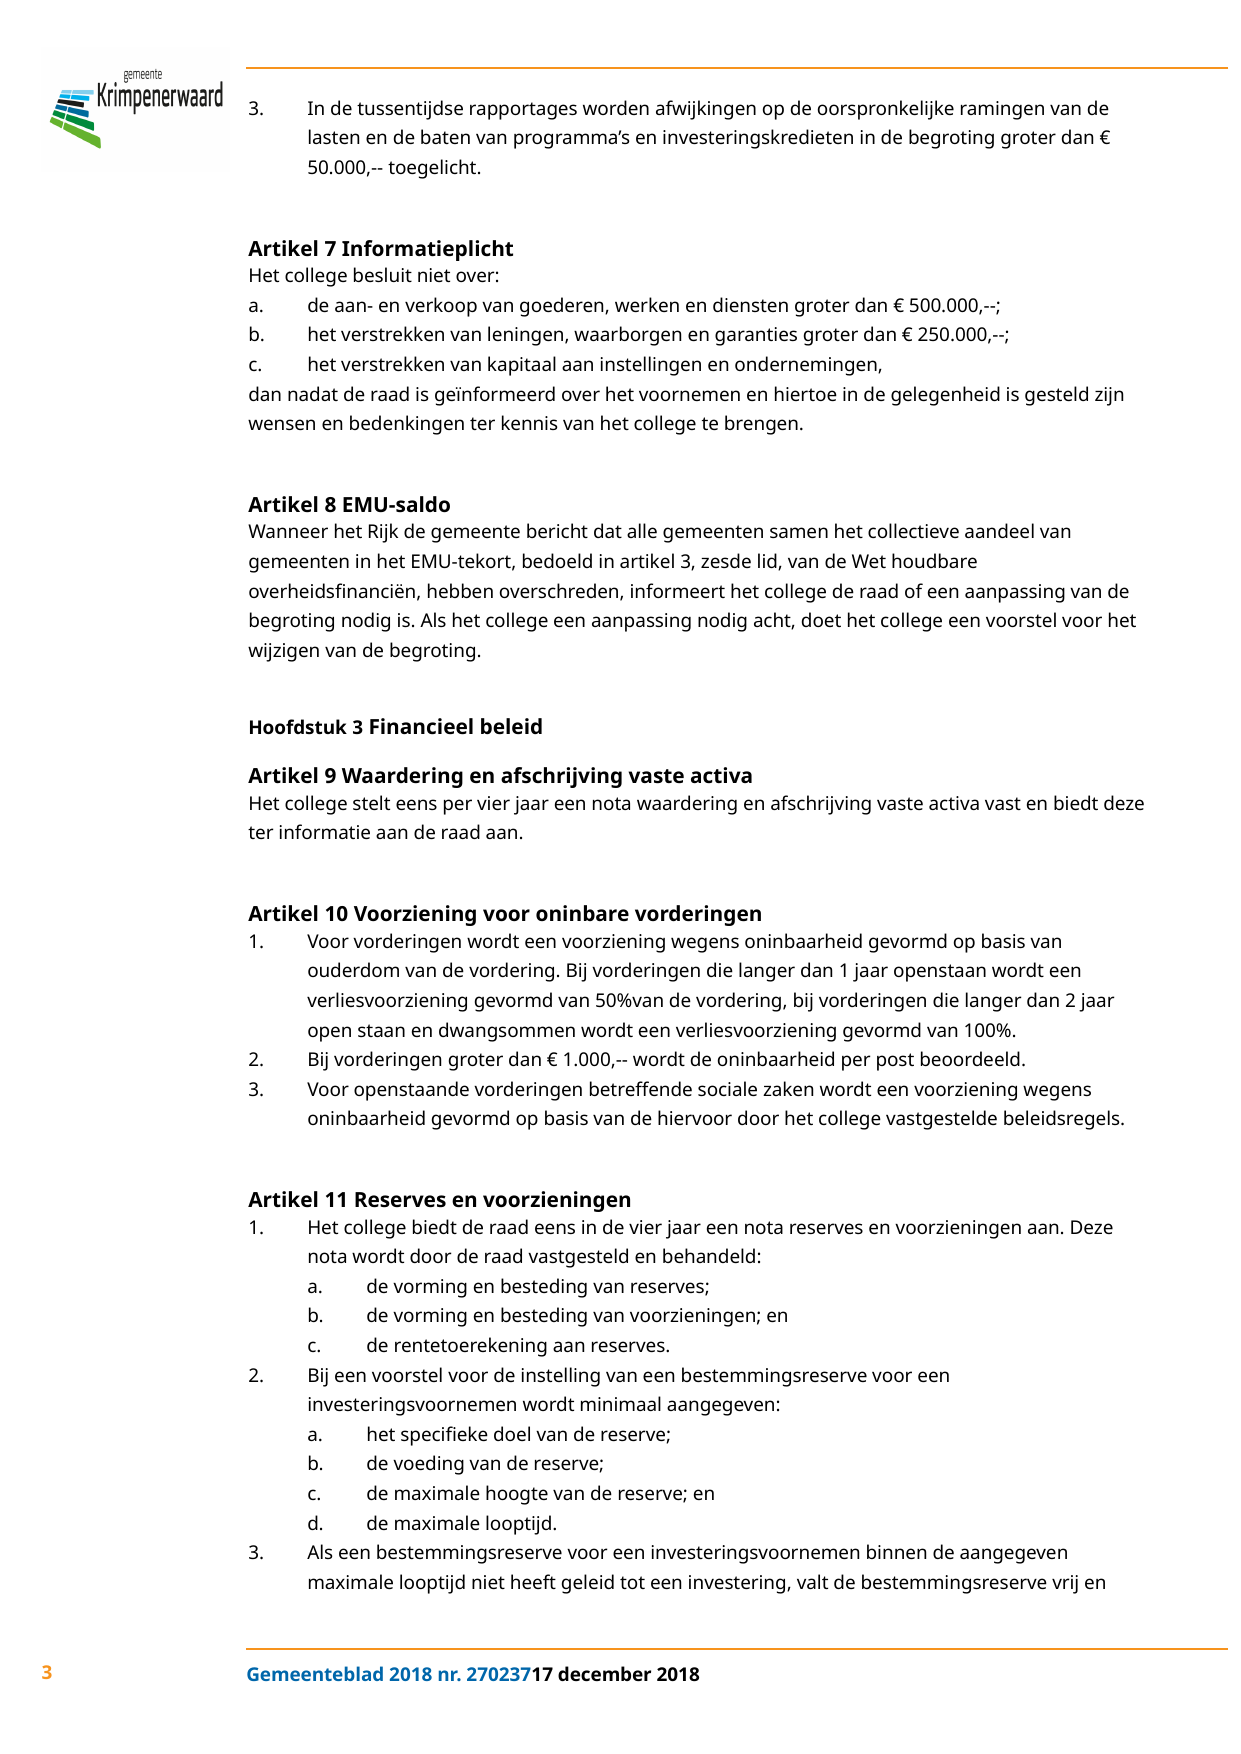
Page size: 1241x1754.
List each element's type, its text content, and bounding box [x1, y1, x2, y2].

text Hoofdstuk 3 Financieel beleid [248, 712, 1152, 741]
list de maximale looptijd. [307, 1510, 1152, 1536]
list het verstrekken van kapitaal aan instellingen en ondernemingen, [248, 351, 1152, 377]
list de maximale hoogte van de reserve; en [307, 1480, 1152, 1506]
text dan nadat de raad is geïnformeerd over het voornemen en hiertoe in de gelegenheid is gesteld zijn wensen en bedenkingen ter kennis van het college te brengen. [248, 381, 1152, 436]
list Voor openstaande vorderingen betreffende sociale zaken wordt een voorziening wegens oninbaarheid gevormd op basis van de hiervoor door het college vastgestelde beleidsregels. [248, 1076, 1152, 1131]
list Bij een voorstel voor de instelling van een bestemmingsreserve voor een investeringsvoornemen wordt minimaal aangegeven: [248, 1362, 1152, 1417]
text Artikel 9 Waardering en afschrijving vaste activa [248, 762, 1152, 790]
list de aan- en verkoop van goederen, werken en diensten groter dan € 500.000,--; [248, 292, 1152, 318]
list Bij vorderingen groter dan € 1.000,-- wordt de oninbaarheid per post beoordeeld. [248, 1046, 1152, 1072]
text Artikel 8 EMU-saldo [248, 490, 1152, 519]
list Het college biedt de raad eens in de vier jaar een nota reserves en voorzieningen aan. Deze nota wordt door de raad vastgesteld en behandeld: [248, 1214, 1152, 1269]
text Het college stelt eens per vier jaar een nota waardering en afschrijving vaste activa vast en biedt deze ter informatie aan de raad aan. [248, 790, 1152, 845]
picture [41, 47, 231, 172]
text Wanneer het Rijk de gemeente bericht dat alle gemeenten samen het collectieve aandeel van gemeenten in het EMU-tekort, bedoeld in artikel 3, zesde lid, van de Wet houdbare overheidsfinanciën, hebben overschreden, informeert het college de raad of een aanpassing van de begroting nodig is. Als het college een aanpassing nodig acht, doet het college een voorstel voor het wijzigen van de begroting. [248, 519, 1152, 663]
text Artikel 11 Reserves en voorzieningen [248, 1186, 1152, 1214]
list de voeding van de reserve; [307, 1451, 1152, 1476]
text Artikel 7 Informatieplicht [248, 234, 1152, 262]
list het specifieke doel van de reserve; [307, 1421, 1152, 1447]
list Als een bestemmingsreserve voor een investeringsvoornemen binnen de aangegeven maximale looptijd niet heeft geleid tot een investering, valt de bestemmingsreserve vrij en [248, 1539, 1152, 1595]
list de vorming en besteding van voorzieningen; en [307, 1303, 1152, 1328]
list In de tussentijdse rapportages worden afwijkingen op de oorspronkelijke ramingen van de lasten en de baten van programma’s en investeringskredieten in de begroting groter dan € 50.000,-- toegelicht. [248, 95, 1152, 180]
list de vorming en besteding van reserves; [307, 1273, 1152, 1299]
list de rentetoerekening aan reserves. [307, 1332, 1152, 1358]
list Voor vorderingen wordt een voorziening wegens oninbaarheid gevormd op basis van ouderdom van de vordering. Bij vorderingen die langer dan 1 jaar openstaan wordt een verliesvoorziening gevormd van 50%van de vordering, bij vorderingen die langer dan 2 jaar open staan en dwangsommen wordt een verliesvoorziening gevormd van 100%. [248, 928, 1152, 1042]
list het verstrekken van leningen, waarborgen en garanties groter dan € 250.000,--; [248, 322, 1152, 347]
text Artikel 10 Voorziening voor oninbare vorderingen [248, 899, 1152, 928]
text Het college besluit niet over: [248, 262, 1152, 288]
